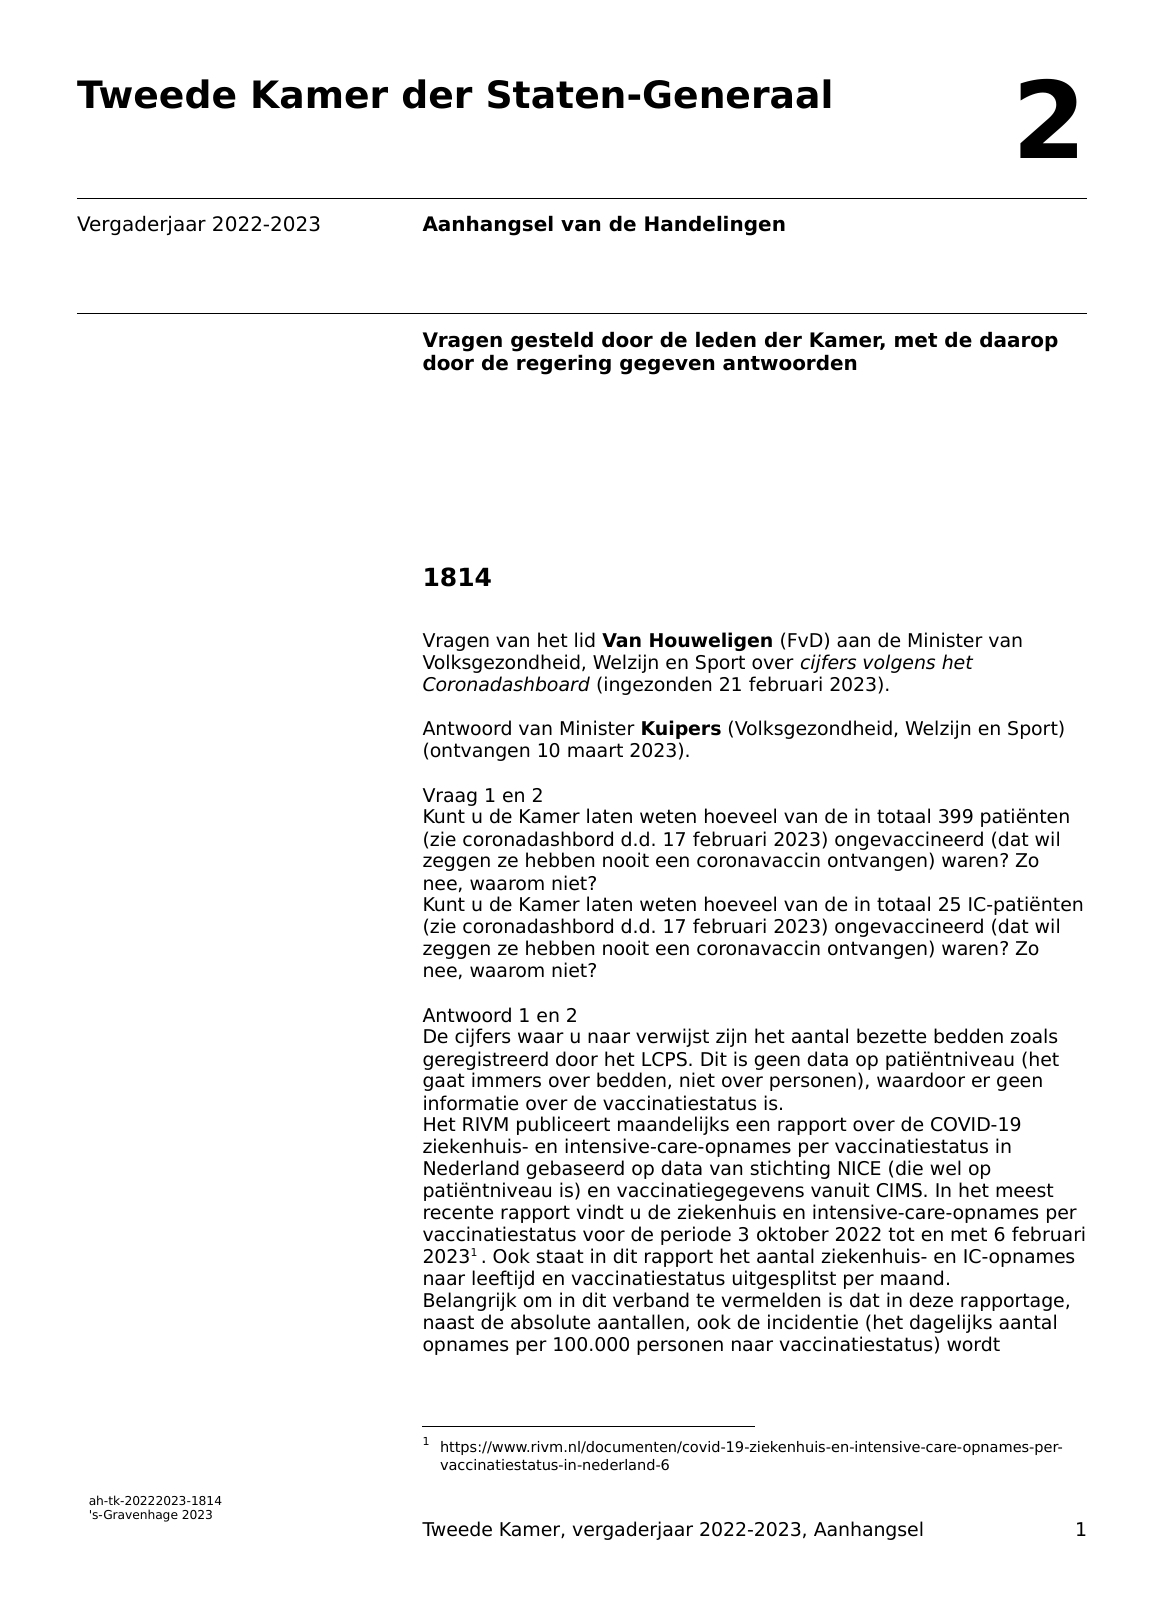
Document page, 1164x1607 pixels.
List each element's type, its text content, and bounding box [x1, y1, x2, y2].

text 1814 [422, 563, 1087, 592]
table_cell [77, 314, 422, 375]
table_header Tweede Kamer der Staten-Generaal [77, 59, 886, 198]
text Kunt u de Kamer laten weten hoeveel van de in totaal 25 IC-patiënten (zie coronadashbord d.d. 17 februari 2023) ongevaccineerd (dat wil zeggen ze hebben nooit een coronavaccin ontvangen) waren? Zo nee, waarom niet? [422, 894, 1087, 982]
text Vragen van het lid Van Houweligen (FvD) aan de Minister van Volksgezondheid, Welzijn en Sport over cijfers volgens het Coronadashboard (ingezonden 21 februari 2023). [422, 630, 1087, 696]
table_cell Aanhangsel van de Handelingen [422, 199, 1087, 313]
text Belangrijk om in dit verband te vermelden is dat in deze rapportage, naast de absolute aantallen, ook de incidentie (het dagelijks aantal opnames per 100.000 personen naar vaccinatiestatus) wordt [422, 1290, 1087, 1356]
text Het RIVM publiceert maandelijks een rapport over de COVID-19 ziekenhuis- en intensive-care-opnames per vaccinatiestatus in Nederland gebaseerd op data van stichting NICE (die wel op patiëntniveau is) en vaccinatiegegevens vanuit CIMS. In het meest recente rapport vindt u de ziekenhuis en intensive-care-opnames per vaccinatiestatus voor de periode 3 oktober 2022 tot en met 6 februari 2023. Ook staat in dit rapport het aantal ziekenhuis- en IC-opnames naar leeftijd en vaccinatiestatus uitgesplitst per maand. [422, 1114, 1087, 1290]
text Antwoord 1 en 2 [422, 1004, 1087, 1026]
text https://www.rivm.nl/documenten/covid-19-ziekenhuis-en-intensive-care-opnames-per-vaccinatiestatus-in-nederland-6 [422, 1435, 1087, 1474]
table_header 2 [886, 59, 1087, 198]
text 's-Gravenhage 2023 [88, 1508, 323, 1522]
text Kunt u de Kamer laten weten hoeveel van de in totaal 399 patiënten (zie coronadashbord d.d. 17 februari 2023) ongevaccineerd (dat wil zeggen ze hebben nooit een coronavaccin ontvangen) waren? Zo nee, waarom niet? [422, 806, 1087, 894]
text De cijfers waar u naar verwijst zijn het aantal bezette bedden zoals geregistreerd door het LCPS. Dit is geen data op patiëntniveau (het gaat immers over bedden, niet over personen), waardoor er geen informatie over de vaccinatiestatus is. [422, 1026, 1087, 1114]
text Antwoord van Minister Kuipers (Volksgezondheid, Welzijn en Sport) (ontvangen 10 maart 2023). [422, 718, 1087, 762]
text ah-tk-20222023-1814 [88, 1494, 323, 1508]
table_cell Vragen gesteld door de leden der Kamer, met de daarop door de regering gegeven antwoorden [422, 314, 1087, 375]
table_cell Vergaderjaar 2022-2023 [77, 199, 422, 313]
text Vraag 1 en 2 [422, 784, 1087, 806]
